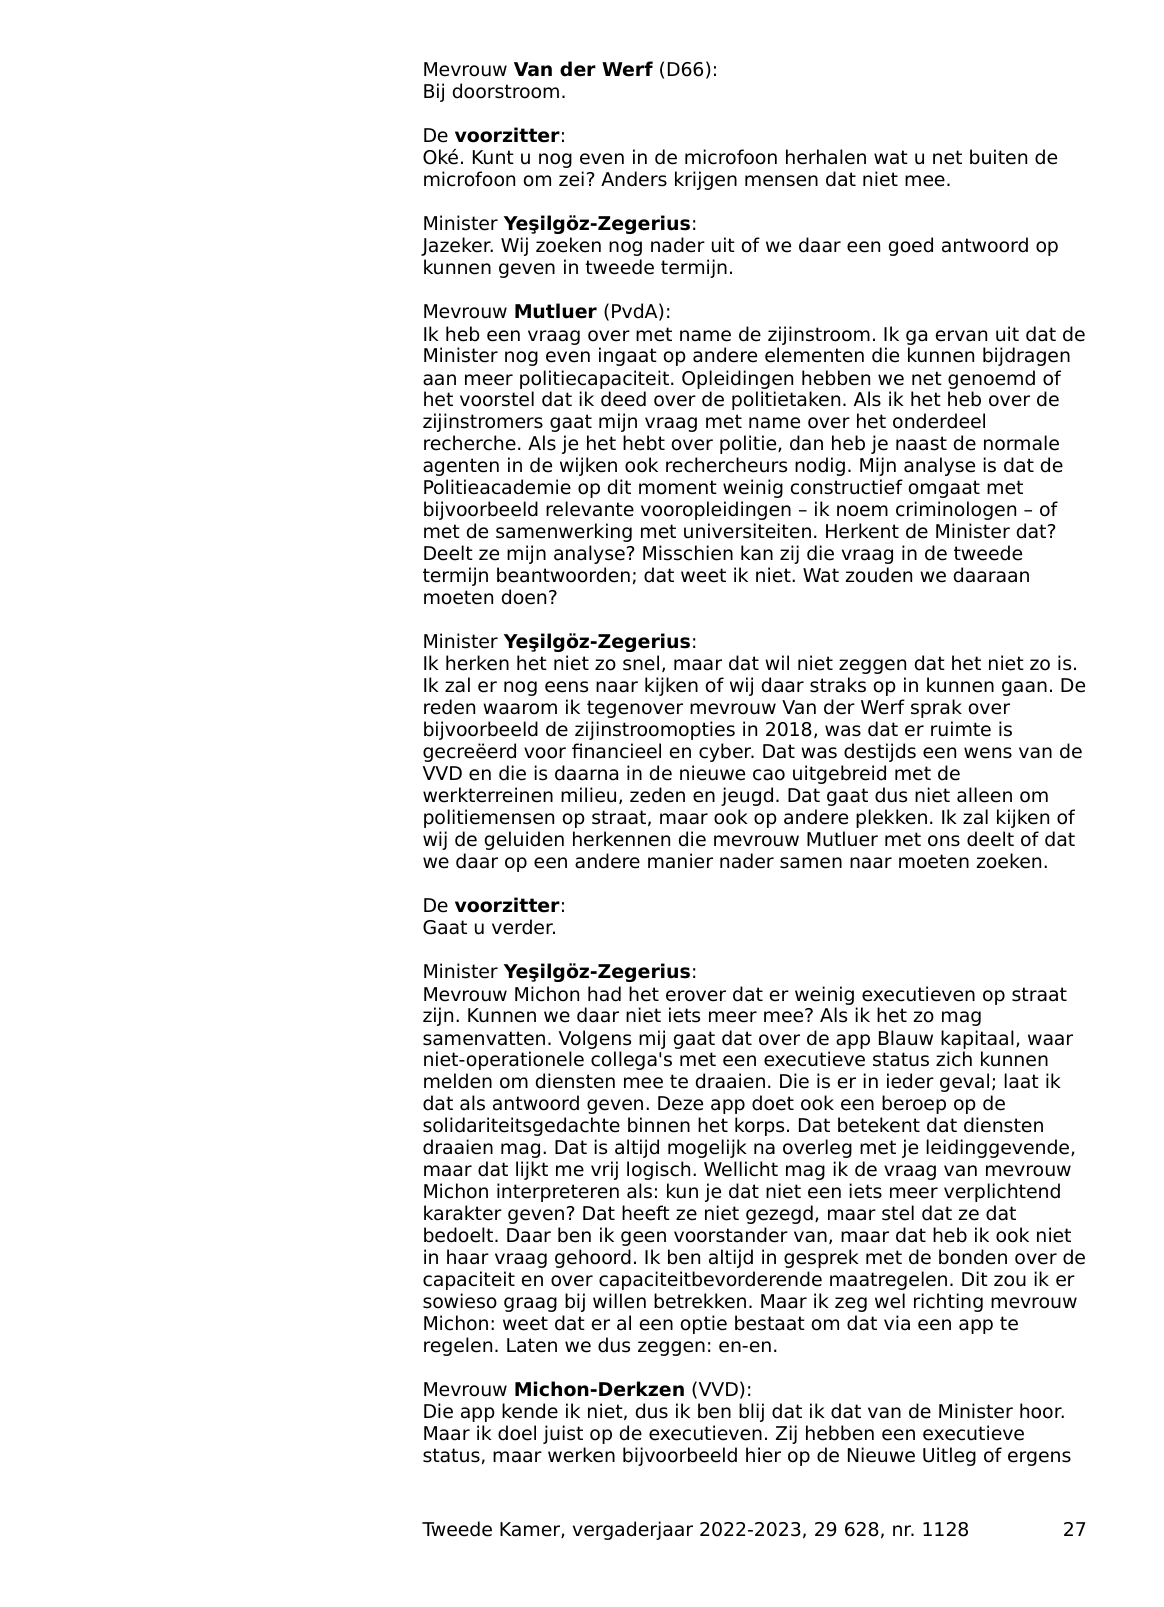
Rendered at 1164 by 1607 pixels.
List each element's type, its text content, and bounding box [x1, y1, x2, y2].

text Jazeker. Wij zoeken nog nader uit of we daar een goed antwoord op kunnen geven in tweede termijn. [422, 235, 1087, 279]
text Oké. Kunt u nog even in de microfoon herhalen wat u net buiten de microfoon om zei? Anders krijgen mensen dat niet mee. [422, 147, 1087, 191]
text Ik herken het niet zo snel, maar dat wil niet zeggen dat het niet zo is. Ik zal er nog eens naar kijken of wij daar straks op in kunnen gaan. De reden waarom ik tegenover mevrouw Van der Werf sprak over bijvoorbeeld de zijinstroomopties in 2018, was dat er ruimte is gecreëerd voor financieel en cyber. Dat was destijds een wens van de VVD en die is daarna in de nieuwe cao uitgebreid met de werkterreinen milieu, zeden en jeugd. Dat gaat dus niet alleen om politiemensen op straat, maar ook op andere plekken. Ik zal kijken of wij de geluiden herkennen die mevrouw Mutluer met ons deelt of dat we daar op een andere manier nader samen naar moeten zoeken. [422, 653, 1087, 873]
text De voorzitter: [422, 125, 1087, 147]
text Mevrouw Michon-Derkzen (VVD): [422, 1379, 1087, 1401]
text Mevrouw Van der Werf (D66): [422, 59, 1087, 81]
text Minister Yeşilgöz-Zegerius: [422, 631, 1087, 653]
text Ik heb een vraag over met name de zijinstroom. Ik ga ervan uit dat de Minister nog even ingaat op andere elementen die kunnen bijdragen aan meer politiecapaciteit. Opleidingen hebben we net genoemd of het voorstel dat ik deed over de politietaken. Als ik het heb over de zijinstromers gaat mijn vraag met name over het onderdeel recherche. Als je het hebt over politie, dan heb je naast de normale agenten in de wijken ook rechercheurs nodig. Mijn analyse is dat de Politieacademie op dit moment weinig constructief omgaat met bijvoorbeeld relevante vooropleidingen – ik noem criminologen – of met de samenwerking met universiteiten. Herkent de Minister dat? Deelt ze mijn analyse? Misschien kan zij die vraag in de tweede termijn beantwoorden; dat weet ik niet. Wat zouden we daaraan moeten doen? [422, 323, 1087, 609]
text De voorzitter: [422, 895, 1087, 917]
text Minister Yeşilgöz-Zegerius: [422, 213, 1087, 235]
text Die app kende ik niet, dus ik ben blij dat ik dat van de Minister hoor. Maar ik doel juist op de executieven. Zij hebben een executieve status, maar werken bijvoorbeeld hier op de Nieuwe Uitleg of ergens [422, 1401, 1087, 1467]
text Bij doorstroom. [422, 81, 1087, 103]
text Minister Yeşilgöz-Zegerius: [422, 961, 1087, 983]
text Gaat u verder. [422, 917, 1087, 939]
text Mevrouw Mutluer (PvdA): [422, 301, 1087, 323]
text Mevrouw Michon had het erover dat er weinig executieven op straat zijn. Kunnen we daar niet iets meer mee? Als ik het zo mag samenvatten. Volgens mij gaat dat over de app Blauw kapitaal, waar niet-operationele collega's met een executieve status zich kunnen melden om diensten mee te draaien. Die is er in ieder geval; laat ik dat als antwoord geven. Deze app doet ook een beroep op de solidariteitsgedachte binnen het korps. Dat betekent dat diensten draaien mag. Dat is altijd mogelijk na overleg met je leidinggevende, maar dat lijkt me vrij logisch. Wellicht mag ik de vraag van mevrouw Michon interpreteren als: kun je dat niet een iets meer verplichtend karakter geven? Dat heeft ze niet gezegd, maar stel dat ze dat bedoelt. Daar ben ik geen voorstander van, maar dat heb ik ook niet in haar vraag gehoord. Ik ben altijd in gesprek met de bonden over de capaciteit en over capaciteitbevorderende maatregelen. Dit zou ik er sowieso graag bij willen betrekken. Maar ik zeg wel richting mevrouw Michon: weet dat er al een optie bestaat om dat via een app te regelen. Laten we dus zeggen: en-en. [422, 983, 1087, 1357]
